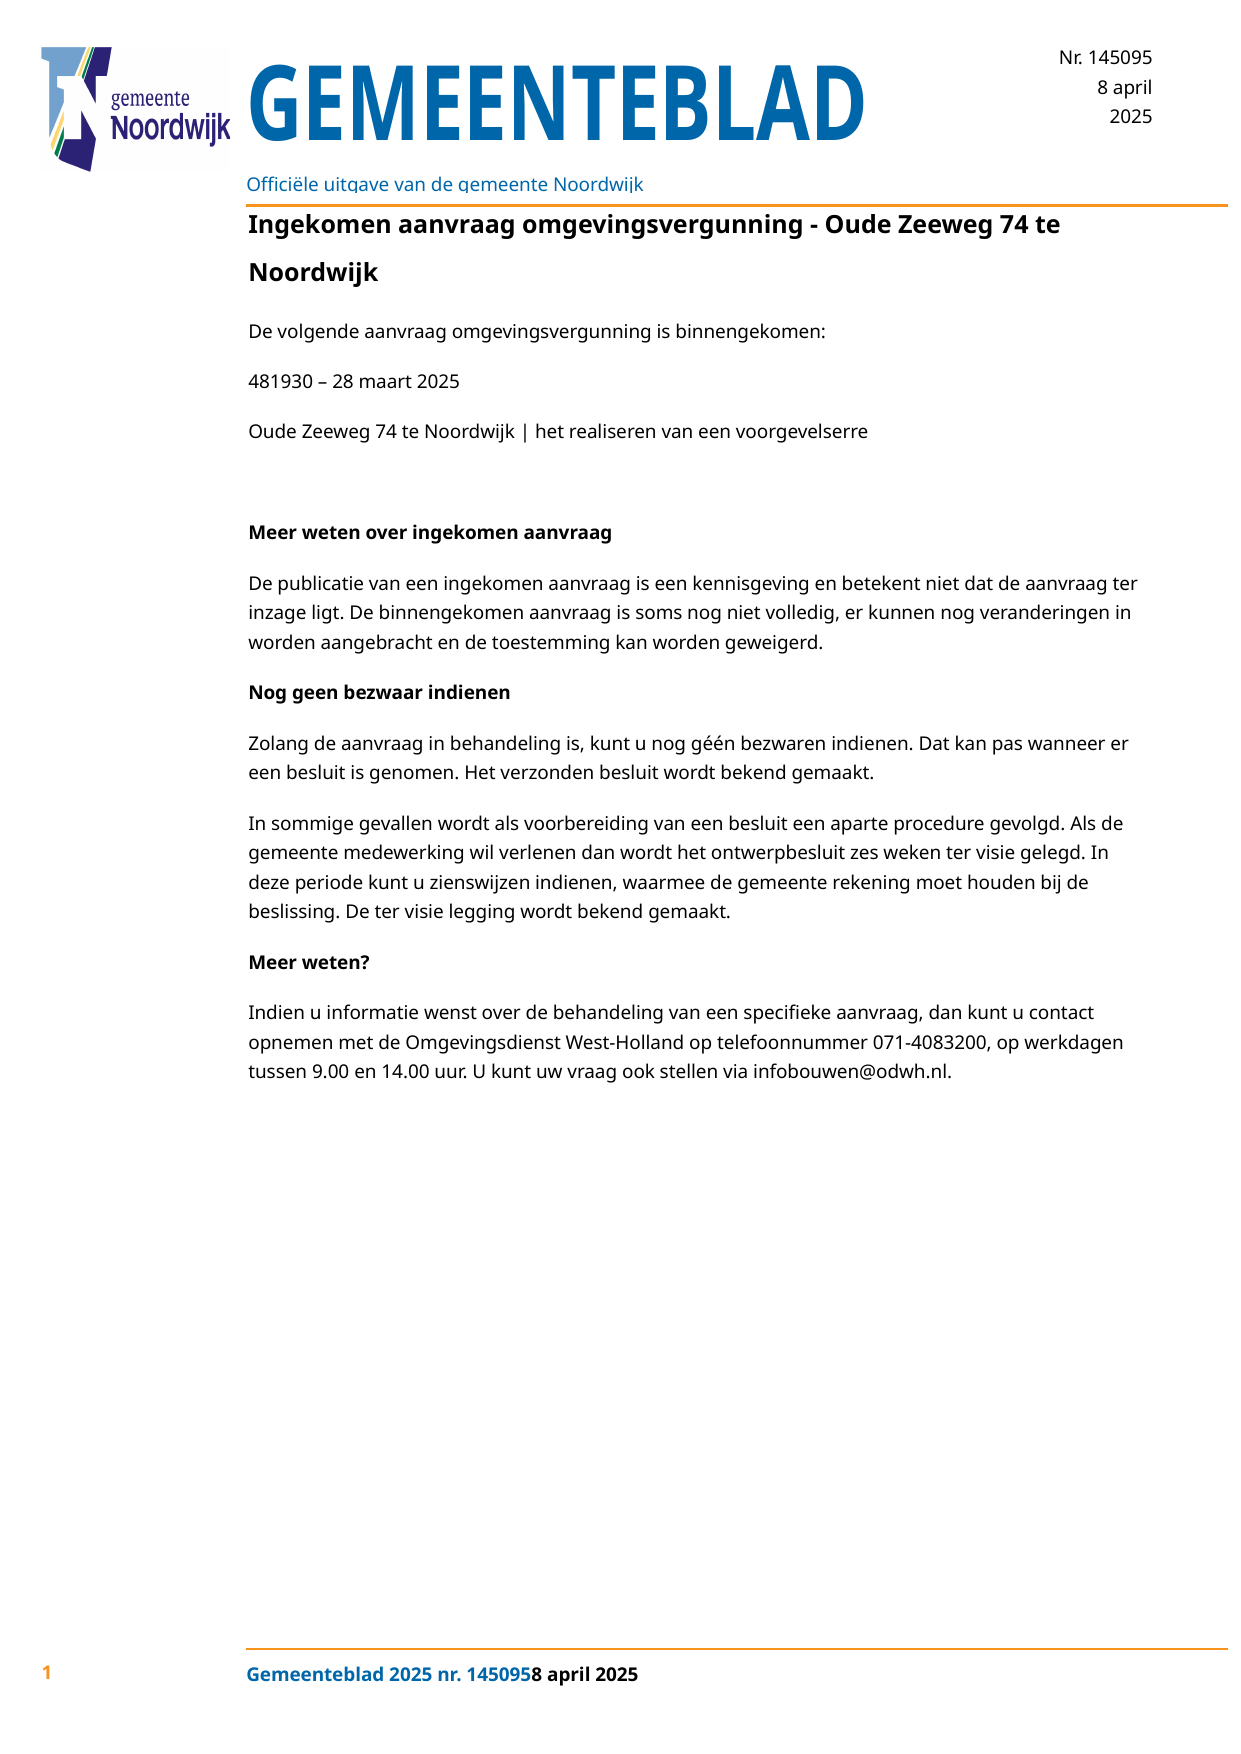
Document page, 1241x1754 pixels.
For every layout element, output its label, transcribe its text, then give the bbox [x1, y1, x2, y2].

text 481930 – 28 maart 2025 [248, 368, 1152, 394]
text Indien u informatie wenst over de behandeling van een specifieke aanvraag, dan kunt u contact opnemen met de Omgevingsdienst West-Holland op telefoonnummer 071-4083200, op werkdagen tussen 9.00 en 14.00 uur. U kunt uw vraag ook stellen via infobouwen@odwh.nl. [248, 999, 1152, 1084]
text De volgende aanvraag omgevingsvergunning is binnengekomen: [248, 318, 1152, 344]
text De publicatie van een ingekomen aanvraag is een kennisgeving en betekent niet dat de aanvraag ter inzage ligt. De binnengekomen aanvraag is soms nog niet volledig, er kunnen nog veranderingen in worden aangebracht en de toestemming kan worden geweigerd. [248, 570, 1152, 655]
text In sommige gevallen wordt als voorbereiding van een besluit een aparte procedure gevolgd. Als de gemeente medewerking wil verlenen dan wordt het ontwerpbesluit zes weken ter visie gelegd. In deze periode kunt u zienswijzen indienen, waarmee de gemeente rekening moet houden bij de beslissing. De ter visie legging wordt bekend gemaakt. [248, 810, 1152, 924]
text Zolang de aanvraag in behandeling is, kunt u nog géén bezwaren indienen. Dat kan pas wanneer er een besluit is genomen. Het verzonden besluit wordt bekend gemaakt. [248, 730, 1152, 785]
text Ingekomen aanvraag omgevingsvergunning - Oude Zeeweg 74 te Noordwijk [248, 207, 1152, 288]
text Oude Zeeweg 74 te Noordwijk | het realiseren van een voorgevelserre [248, 419, 1152, 444]
text Nog geen bezwaar indienen [248, 679, 1152, 705]
text Meer weten? [248, 949, 1152, 975]
text Meer weten over ingekomen aanvraag [248, 519, 1152, 545]
picture [41, 47, 231, 172]
